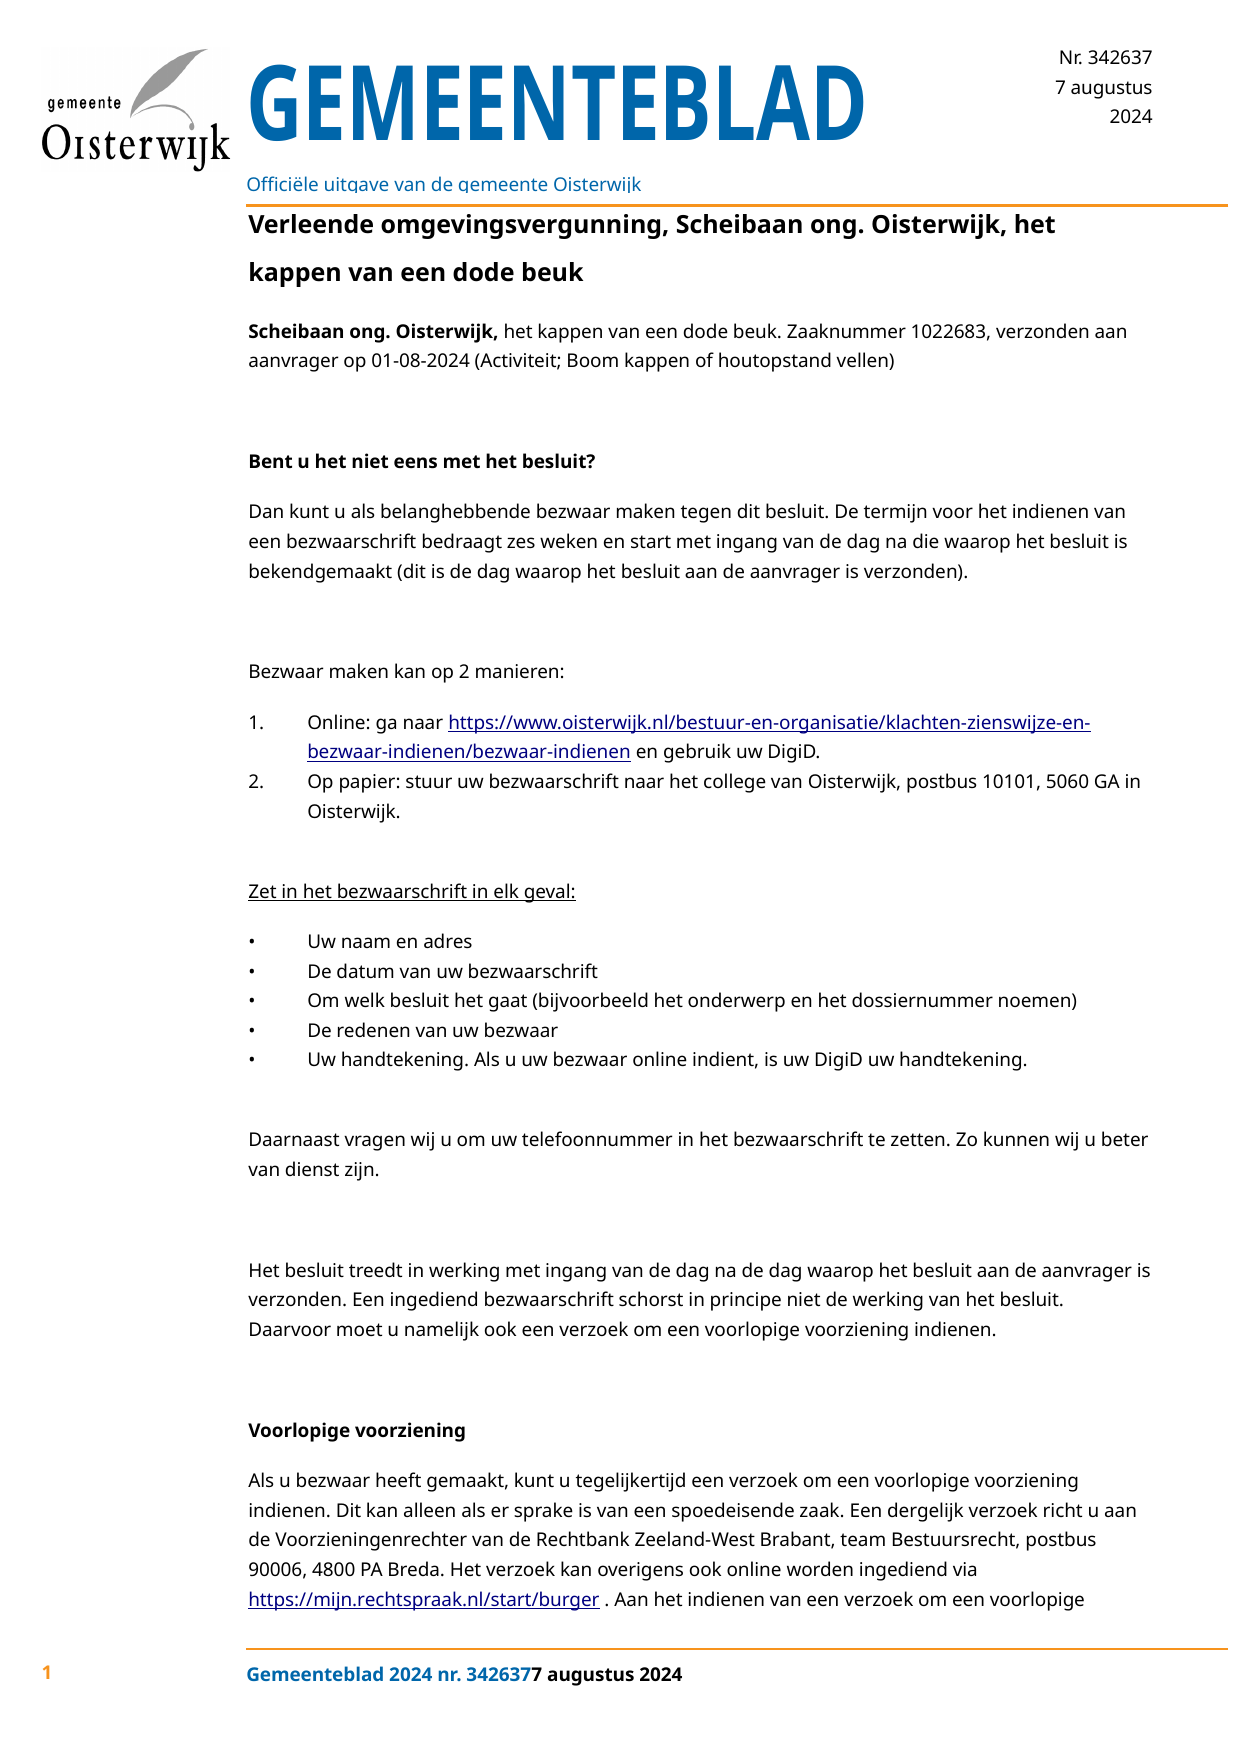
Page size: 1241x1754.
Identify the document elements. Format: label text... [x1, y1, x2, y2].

text Scheibaan ong. Oisterwijk, het kappen van een dode beuk. Zaaknummer 1022683, verzonden aan aanvrager op 01-08-2024 (Activiteit; Boom kappen of houtopstand vellen) [248, 318, 1152, 373]
text Als u bezwaar heeft gemaakt, kunt u tegelijkertijd een verzoek om een voorlopige voorziening indienen. Dit kan alleen als er sprake is van een spoedeisende zaak. Een dergelijk verzoek richt u aan de Voorzieningenrechter van de Rechtbank Zeeland-West Brabant, team Bestuursrecht, postbus 90006, 4800 PA Breda. Het verzoek kan overigens ook online worden ingediend via https://mijn.rechtspraak.nl/start/burger . Aan het indienen van een verzoek om een voorlopige [248, 1467, 1152, 1612]
list De redenen van uw bezwaar [248, 1017, 1152, 1043]
text Voorlopige voorziening [248, 1417, 1152, 1443]
text Zet in het bezwaarschrift in elk geval: [248, 878, 1152, 904]
list Uw naam en adres [248, 928, 1152, 954]
list Uw handtekening. Als u uw bezwaar online indient, is uw DigiD uw handtekening. [248, 1047, 1152, 1072]
text Bezwaar maken kan op 2 manieren: [248, 659, 1152, 684]
text Dan kunt u als belanghebbende bezwaar maken tegen dit besluit. De termijn voor het indienen van een bezwaarschrift bedraagt zes weken en start met ingang van de dag na die waarop het besluit is bekendgemaakt (dit is de dag waarop het besluit aan de aanvrager is verzonden). [248, 499, 1152, 584]
list Op papier: stuur uw bezwaarschrift naar het college van Oisterwijk, postbus 10101, 5060 GA in Oisterwijk. [248, 768, 1152, 824]
list Om welk besluit het gaat (bijvoorbeeld het onderwerp en het dossiernummer noemen) [248, 987, 1152, 1013]
picture [41, 47, 231, 172]
text Bent u het niet eens met het besluit? [248, 448, 1152, 474]
list Online: ga naar https://www.oisterwijk.nl/bestuur-en-organisatie/klachten-zienswijze-en-bezwaar-indienen/bezwaar-indienen en gebruik uw DigiD. [248, 709, 1152, 764]
list De datum van uw bezwaarschrift [248, 958, 1152, 984]
text Verleende omgevingsvergunning, Scheibaan ong. Oisterwijk, het kappen van een dode beuk [248, 207, 1152, 288]
text Het besluit treedt in werking met ingang van de dag na de dag waarop het besluit aan de aanvrager is verzonden. Een ingediend bezwaarschrift schorst in principe niet de werking van het besluit. Daarvoor moet u namelijk ook een verzoek om een voorlopige voorziening indienen. [248, 1257, 1152, 1342]
text Daarnaast vragen wij u om uw telefoonnummer in het bezwaarschrift te zetten. Zo kunnen wij u beter van dienst zijn. [248, 1127, 1152, 1182]
